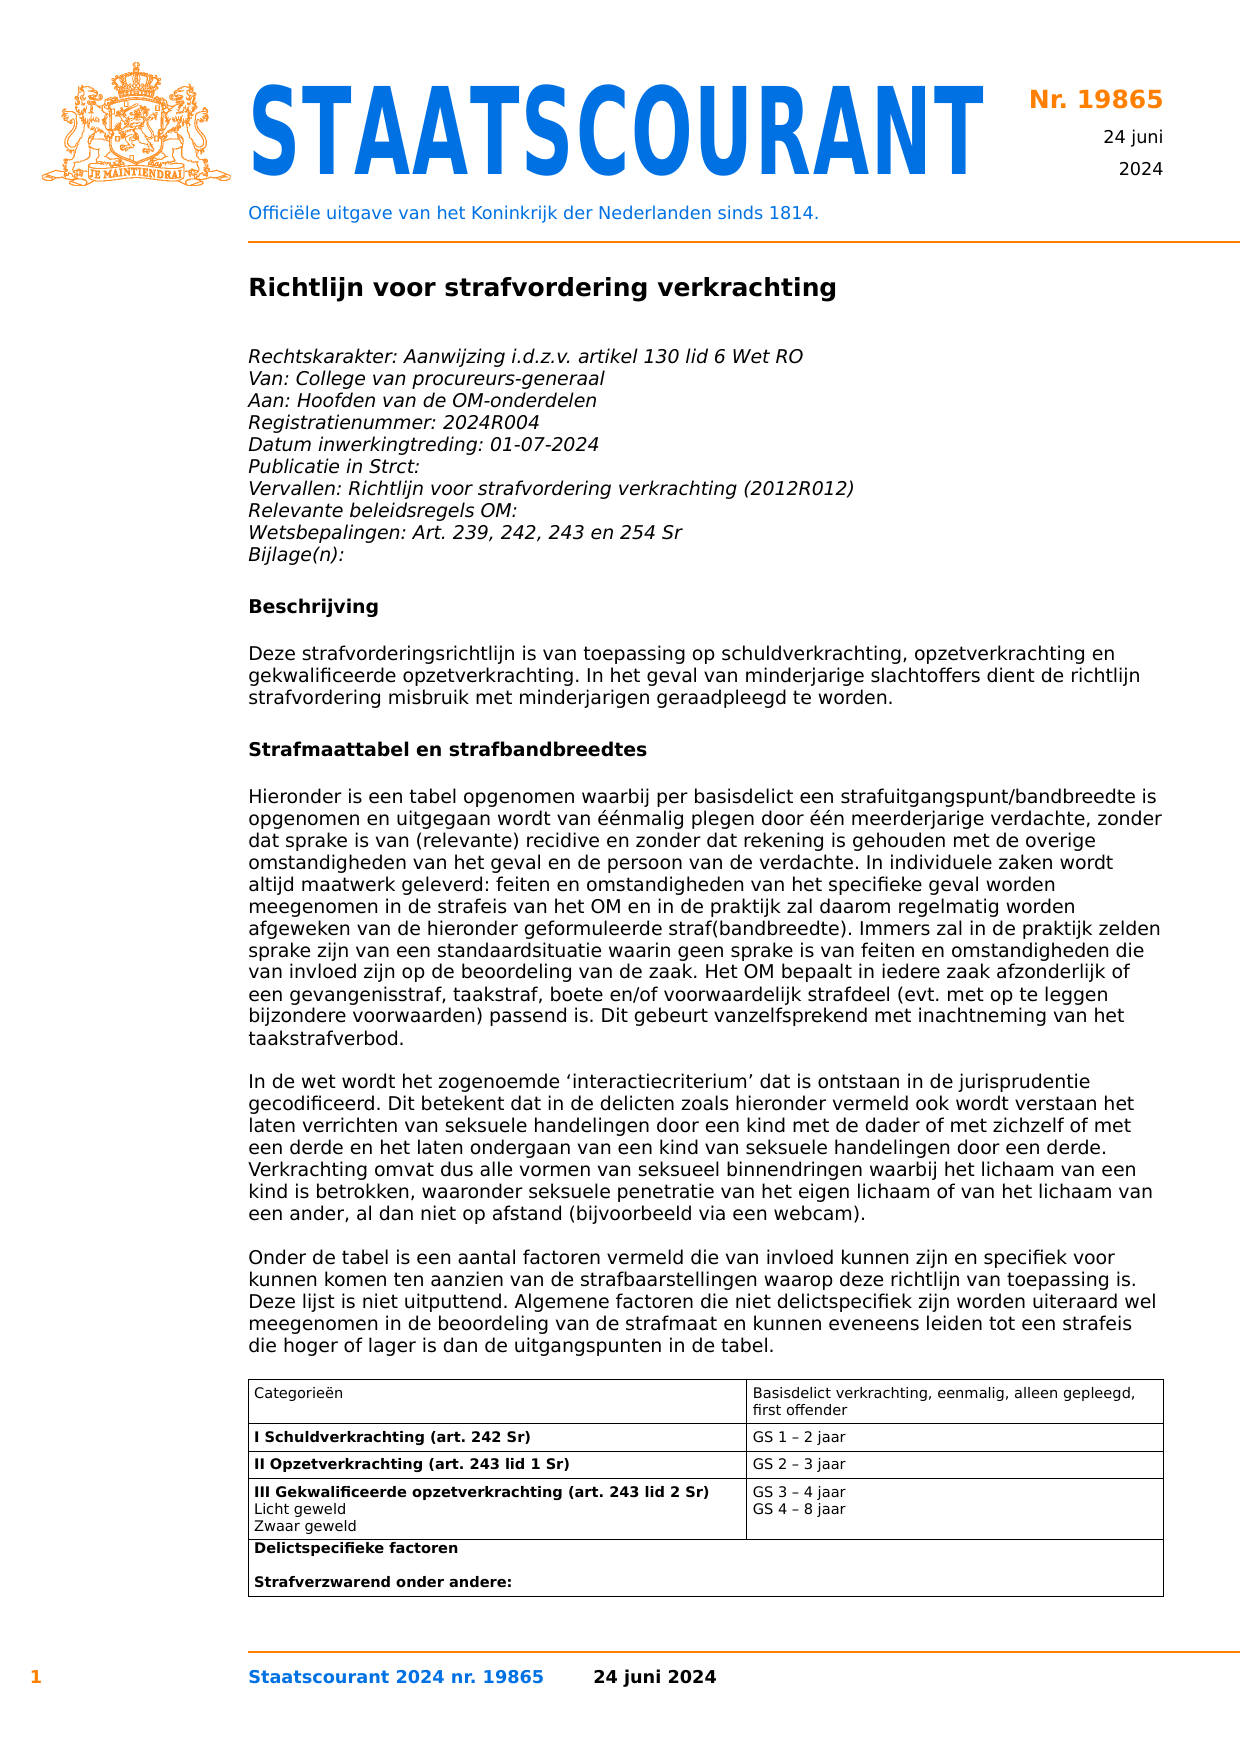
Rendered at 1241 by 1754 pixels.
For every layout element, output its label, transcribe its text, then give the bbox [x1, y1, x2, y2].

table_cell GS 2 – 3 jaar [747, 1452, 1163, 1478]
text Van: College van procureurs-generaal [248, 368, 1163, 390]
table_header Nr. 19865 [998, 62, 1240, 121]
text Datum inwerkingtreding: 01-07-2024 [248, 434, 1163, 456]
subtitle Beschrijving [248, 596, 1163, 618]
text Registratienummer: 2024R004 [248, 412, 1163, 434]
subtitle Strafmaattabel en strafbandbreedtes [248, 739, 1163, 761]
table_cell II Opzetverkrachting (art. 243 lid 1 Sr) [249, 1452, 746, 1478]
picture [41, 62, 231, 186]
text Rechtskarakter: Aanwijzing i.d.z.v. artikel 130 lid 6 Wet RO [248, 346, 1163, 368]
text Bijlage(n): [248, 544, 1163, 566]
text Vervallen: Richtlijn voor strafvordering verkrachting (2012R012) [248, 478, 1163, 500]
text Onder de tabel is een aantal factoren vermeld die van invloed kunnen zijn en specifiek voor kunnen komen ten aanzien van de strafbaarstellingen waarop deze richtlijn van toepassing is. Deze lijst is niet uitputtend. Algemene factoren die niet delictspecifiek zijn worden uiteraard wel meegenomen in de beoordeling van de strafmaat en kunnen eveneens leiden tot een strafeis die hoger of lager is dan de uitgangspunten in de tabel. [248, 1247, 1163, 1357]
table_header STAATSCOURANT [248, 62, 998, 203]
text Hieronder is een tabel opgenomen waarbij per basisdelict een strafuitgangspunt/bandbreedte is opgenomen en uitgegaan wordt van éénmalig plegen door één meerderjarige verdachte, zonder dat sprake is van (relevante) recidive en zonder dat rekening is gehouden met de overige omstandigheden van het geval en de persoon van de verdachte. In individuele zaken wordt altijd maatwerk geleverd: feiten en omstandigheden van het specifieke geval worden meegenomen in de strafeis van het OM en in de praktijk zal daarom regelmatig worden afgeweken van de hieronder geformuleerde straf(bandbreedte). Immers zal in de praktijk zelden sprake zijn van een standaardsituatie waarin geen sprake is van feiten en omstandigheden die van invloed zijn op de beoordeling van de zaak. Het OM bepaalt in iedere zaak afzonderlijk of een gevangenisstraf, taakstraf, boete en/of voorwaardelijk strafdeel (evt. met op te leggen bijzondere voorwaarden) passend is. Dit gebeurt vanzelfsprekend met inachtneming van het taakstrafverbod. [248, 786, 1163, 1049]
table_cell 24 juni [998, 121, 1240, 153]
table_cell [249, 1557, 1163, 1574]
table_cell GS 1 – 2 jaar [747, 1424, 1163, 1451]
table_header Categorieën [249, 1380, 746, 1423]
table_cell Strafverzwarend onder andere: [249, 1574, 1163, 1596]
table_cell GS 3 – 4 jaar GS 4 – 8 jaar [747, 1479, 1163, 1539]
text Deze strafvorderingsrichtlijn is van toepassing op schuldverkrachting, opzetverkrachting en gekwalificeerde opzetverkrachting. In het geval van minderjarige slachtoffers dient de richtlijn strafvordering misbruik met minderjarigen geraadpleegd te worden. [248, 643, 1163, 709]
table_cell 2024 [998, 153, 1240, 203]
table_cell Officiële uitgave van het Koninkrijk der Nederlanden sinds 1814. [248, 203, 1240, 241]
table_header Basisdelict verkrachting, eenmalig, alleen gepleegd, first offender [747, 1380, 1163, 1423]
table_header [25, 62, 248, 241]
text Aan: Hoofden van de OM-onderdelen [248, 390, 1163, 412]
text In de wet wordt het zogenoemde ‘interactiecriterium’ dat is ontstaan in de jurisprudentie gecodificeerd. Dit betekent dat in de delicten zoals hieronder vermeld ook wordt verstaan het laten verrichten van seksuele handelingen door een kind met de dader of met zichzelf of met een derde en het laten ondergaan van een kind van seksuele handelingen door een derde. Verkrachting omvat dus alle vormen van seksueel binnendringen waarbij het lichaam van een kind is betrokken, waaronder seksuele penetratie van het eigen lichaam of van het lichaam van een ander, al dan niet op afstand (bijvoorbeeld via een webcam). [248, 1071, 1163, 1225]
text Publicatie in Strct: [248, 456, 1163, 478]
table_cell Delictspecifieke factoren [249, 1540, 1163, 1557]
table_cell I Schuldverkrachting (art. 242 Sr) [249, 1424, 746, 1451]
subtitle Richtlijn voor strafvordering verkrachting [248, 273, 1163, 302]
table_cell III Gekwalificeerde opzetverkrachting (art. 243 lid 2 Sr) Licht geweld Zwaar geweld [249, 1479, 746, 1539]
text Wetsbepalingen: Art. 239, 242, 243 en 254 Sr [248, 522, 1163, 544]
text Relevante beleidsregels OM: [248, 500, 1163, 522]
